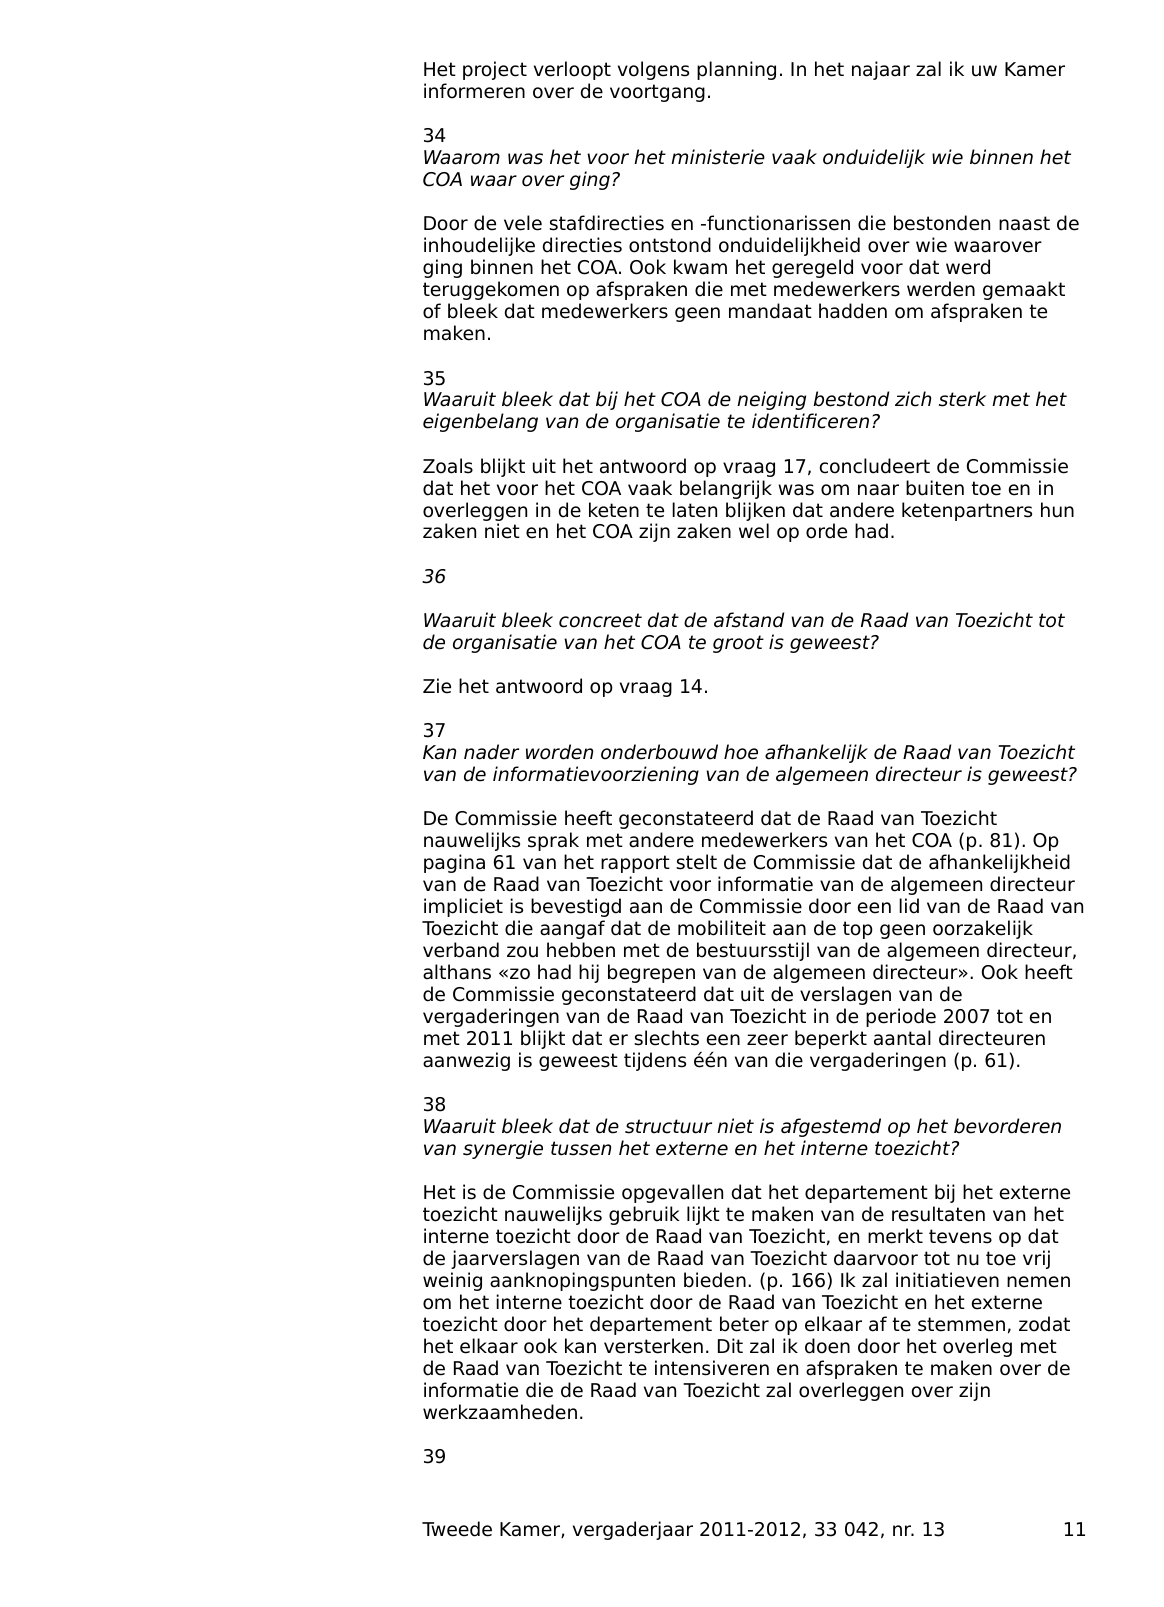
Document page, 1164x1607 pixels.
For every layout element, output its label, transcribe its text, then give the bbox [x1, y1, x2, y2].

subtitle 36 [422, 566, 1087, 588]
text Door de vele stafdirecties en -functionarissen die bestonden naast de inhoudelijke directies ontstond onduidelijkheid over wie waarover ging binnen het COA. Ook kwam het geregeld voor dat werd teruggekomen op afspraken die met medewerkers werden gemaakt of bleek dat medewerkers geen mandaat hadden om afspraken te maken. [422, 213, 1087, 345]
text 38 [422, 1094, 1087, 1116]
text 34 [422, 125, 1087, 147]
text Kan nader worden onderbouwd hoe afhankelijk de Raad van Toezicht van de informatievoorziening van de algemeen directeur is geweest? [422, 742, 1087, 786]
text Waaruit bleek concreet dat de afstand van de Raad van Toezicht tot de organisatie van het COA te groot is geweest? [422, 610, 1087, 654]
text Waarom was het voor het ministerie vaak onduidelijk wie binnen het COA waar over ging? [422, 147, 1087, 191]
text 35 [422, 367, 1087, 389]
text 37 [422, 720, 1087, 742]
text Zoals blijkt uit het antwoord op vraag 17, concludeert de Commissie dat het voor het COA vaak belangrijk was om naar buiten toe en in overleggen in de keten te laten blijken dat andere ketenpartners hun zaken niet en het COA zijn zaken wel op orde had. [422, 456, 1087, 543]
text Het is de Commissie opgevallen dat het departement bij het externe toezicht nauwelijks gebruik lijkt te maken van de resultaten van het interne toezicht door de Raad van Toezicht, en merkt tevens op dat de jaarverslagen van de Raad van Toezicht daarvoor tot nu toe vrij weinig aanknopingspunten bieden. (p. 166) Ik zal initiatieven nemen om het interne toezicht door de Raad van Toezicht en het externe toezicht door het departement beter op elkaar af te stemmen, zodat het elkaar ook kan versterken. Dit zal ik doen door het overleg met de Raad van Toezicht te intensiveren en afspraken te maken over de informatie die de Raad van Toezicht zal overleggen over zijn werkzaamheden. [422, 1182, 1087, 1424]
text Waaruit bleek dat bij het COA de neiging bestond zich sterk met het eigenbelang van de organisatie te identificeren? [422, 389, 1087, 433]
text De Commissie heeft geconstateerd dat de Raad van Toezicht nauwelijks sprak met andere medewerkers van het COA (p. 81). Op pagina 61 van het rapport stelt de Commissie dat de afhankelijkheid van de Raad van Toezicht voor informatie van de algemeen directeur impliciet is bevestigd aan de Commissie door een lid van de Raad van Toezicht die aangaf dat de mobiliteit aan de top geen oorzakelijk verband zou hebben met de bestuursstijl van de algemeen directeur, althans «zo had hij begrepen van de algemeen directeur». Ook heeft de Commissie geconstateerd dat uit de verslagen van de vergaderingen van de Raad van Toezicht in de periode 2007 tot en met 2011 blijkt dat er slechts een zeer beperkt aantal directeuren aanwezig is geweest tijdens één van die vergaderingen (p. 61). [422, 808, 1087, 1072]
text 39 [422, 1446, 1087, 1468]
text Het project verloopt volgens planning. In het najaar zal ik uw Kamer informeren over de voortgang. [422, 59, 1087, 103]
text Zie het antwoord op vraag 14. [422, 676, 1087, 698]
text Waaruit bleek dat de structuur niet is afgestemd op het bevorderen van synergie tussen het externe en het interne toezicht? [422, 1116, 1087, 1160]
